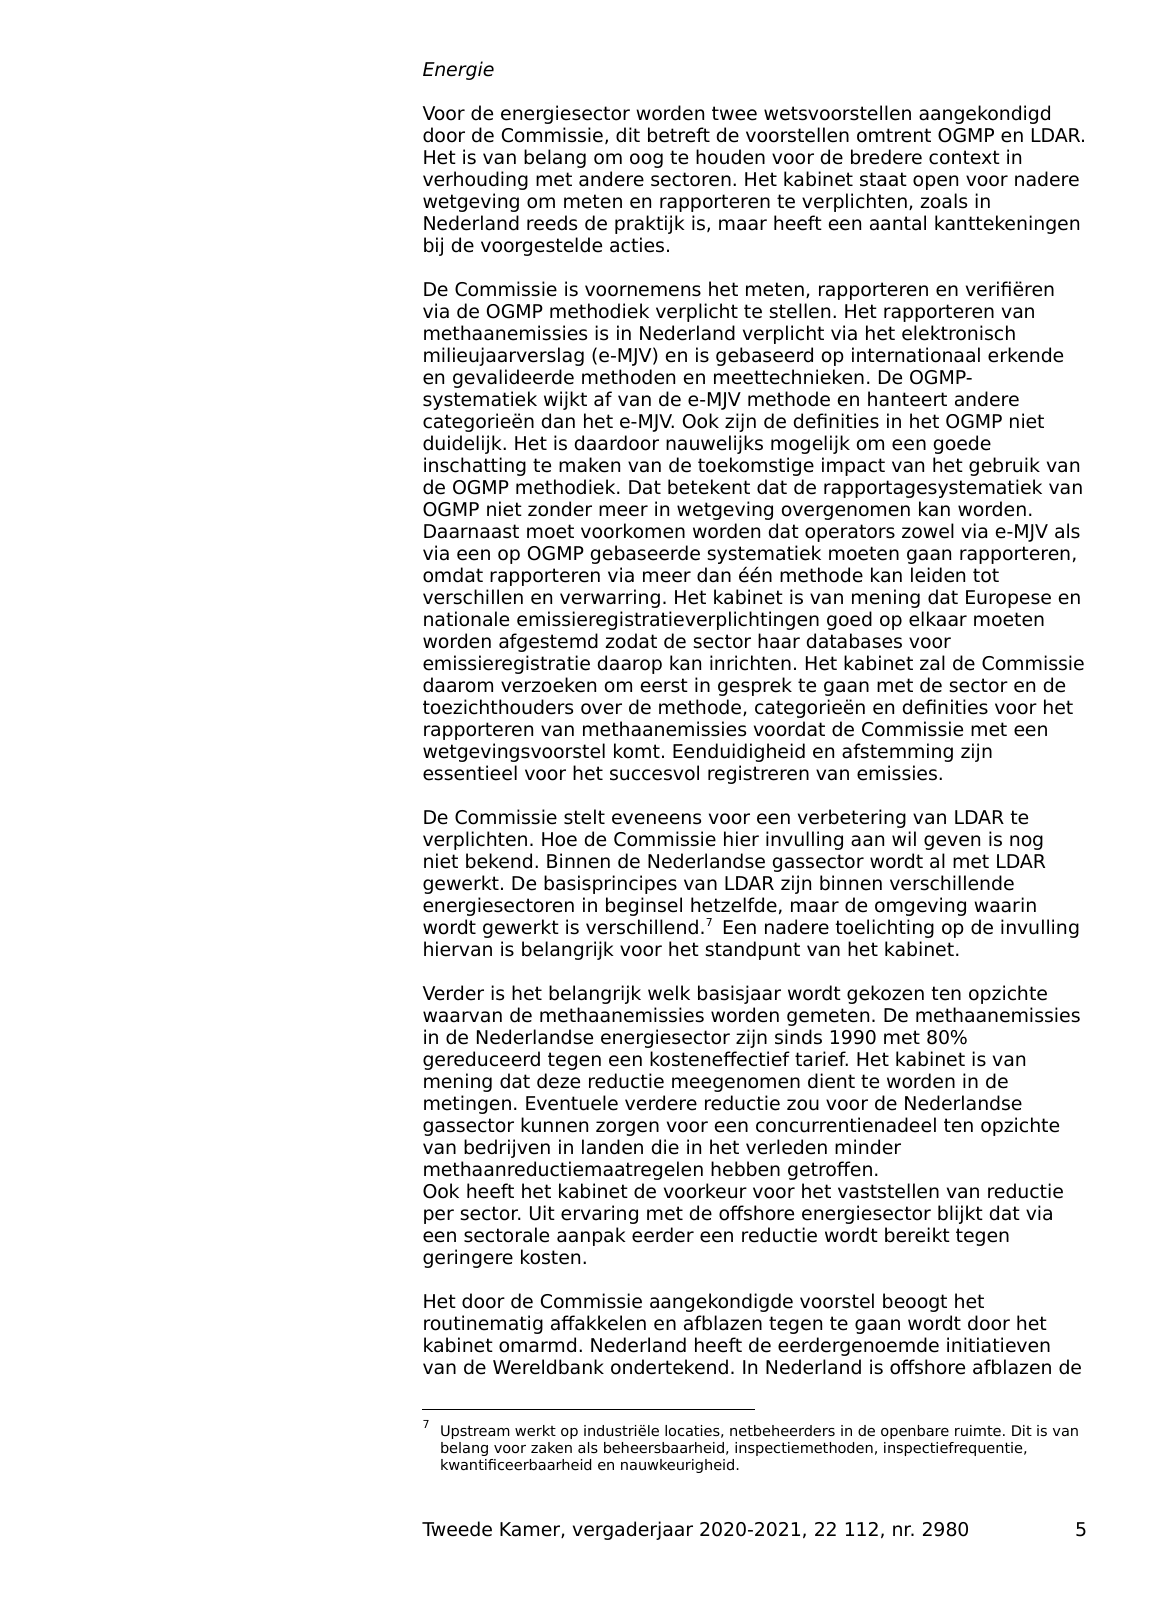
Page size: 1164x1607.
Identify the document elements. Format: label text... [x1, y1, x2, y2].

text Het door de Commissie aangekondigde voorstel beoogt het routinematig affakkelen en afblazen tegen te gaan wordt door het kabinet omarmd. Nederland heeft de eerdergenoemde initiatieven van de Wereldbank ondertekend. In Nederland is offshore afblazen de [422, 1291, 1087, 1379]
text Daarnaast moet voorkomen worden dat operators zowel via e-MJV als via een op OGMP gebaseerde systematiek moeten gaan rapporteren, omdat rapporteren via meer dan één methode kan leiden tot verschillen en verwarring. Het kabinet is van mening dat Europese en nationale emissieregistratieverplichtingen goed op elkaar moeten worden afgestemd zodat de sector haar databases voor emissieregistratie daarop kan inrichten. Het kabinet zal de Commissie daarom verzoeken om eerst in gesprek te gaan met de sector en de toezichthouders over de methode, categorieën en definities voor het rapporteren van methaanemissies voordat de Commissie met een wetgevingsvoorstel komt. Eenduidigheid en afstemming zijn essentieel voor het succesvol registreren van emissies. [422, 521, 1087, 785]
subtitle Energie [422, 59, 1087, 81]
text Upstream werkt op industriële locaties, netbeheerders in de openbare ruimte. Dit is van belang voor zaken als beheersbaarheid, inspectiemethoden, inspectiefrequentie, kwantificeerbaarheid en nauwkeurigheid. [422, 1418, 1087, 1474]
text Verder is het belangrijk welk basisjaar wordt gekozen ten opzichte waarvan de methaanemissies worden gemeten. De methaanemissies in de Nederlandse energiesector zijn sinds 1990 met 80% gereduceerd tegen een kosteneffectief tarief. Het kabinet is van mening dat deze reductie meegenomen dient te worden in de metingen. Eventuele verdere reductie zou voor de Nederlandse gassector kunnen zorgen voor een concurrentienadeel ten opzichte van bedrijven in landen die in het verleden minder methaanreductiemaatregelen hebben getroffen. [422, 983, 1087, 1181]
text Voor de energiesector worden twee wetsvoorstellen aangekondigd door de Commissie, dit betreft de voorstellen omtrent OGMP en LDAR. Het is van belang om oog te houden voor de bredere context in verhouding met andere sectoren. Het kabinet staat open voor nadere wetgeving om meten en rapporteren te verplichten, zoals in Nederland reeds de praktijk is, maar heeft een aantal kanttekeningen bij de voorgestelde acties. [422, 103, 1087, 257]
text Ook heeft het kabinet de voorkeur voor het vaststellen van reductie per sector. Uit ervaring met de offshore energiesector blijkt dat via een sectorale aanpak eerder een reductie wordt bereikt tegen geringere kosten. [422, 1181, 1087, 1269]
text De Commissie stelt eveneens voor een verbetering van LDAR te verplichten. Hoe de Commissie hier invulling aan wil geven is nog niet bekend. Binnen de Nederlandse gassector wordt al met LDAR gewerkt. De basisprincipes van LDAR zijn binnen verschillende energiesectoren in beginsel hetzelfde, maar de omgeving waarin wordt gewerkt is verschillend. Een nadere toelichting op de invulling hiervan is belangrijk voor het standpunt van het kabinet. [422, 807, 1087, 961]
text De Commissie is voornemens het meten, rapporteren en verifiëren via de OGMP methodiek verplicht te stellen. Het rapporteren van methaanemissies is in Nederland verplicht via het elektronisch milieujaarverslag (e-MJV) en is gebaseerd op internationaal erkende en gevalideerde methoden en meettechnieken. De OGMP-systematiek wijkt af van de e-MJV methode en hanteert andere categorieën dan het e-MJV. Ook zijn de definities in het OGMP niet duidelijk. Het is daardoor nauwelijks mogelijk om een goede inschatting te maken van de toekomstige impact van het gebruik van de OGMP methodiek. Dat betekent dat de rapportagesystematiek van OGMP niet zonder meer in wetgeving overgenomen kan worden. [422, 279, 1087, 521]
